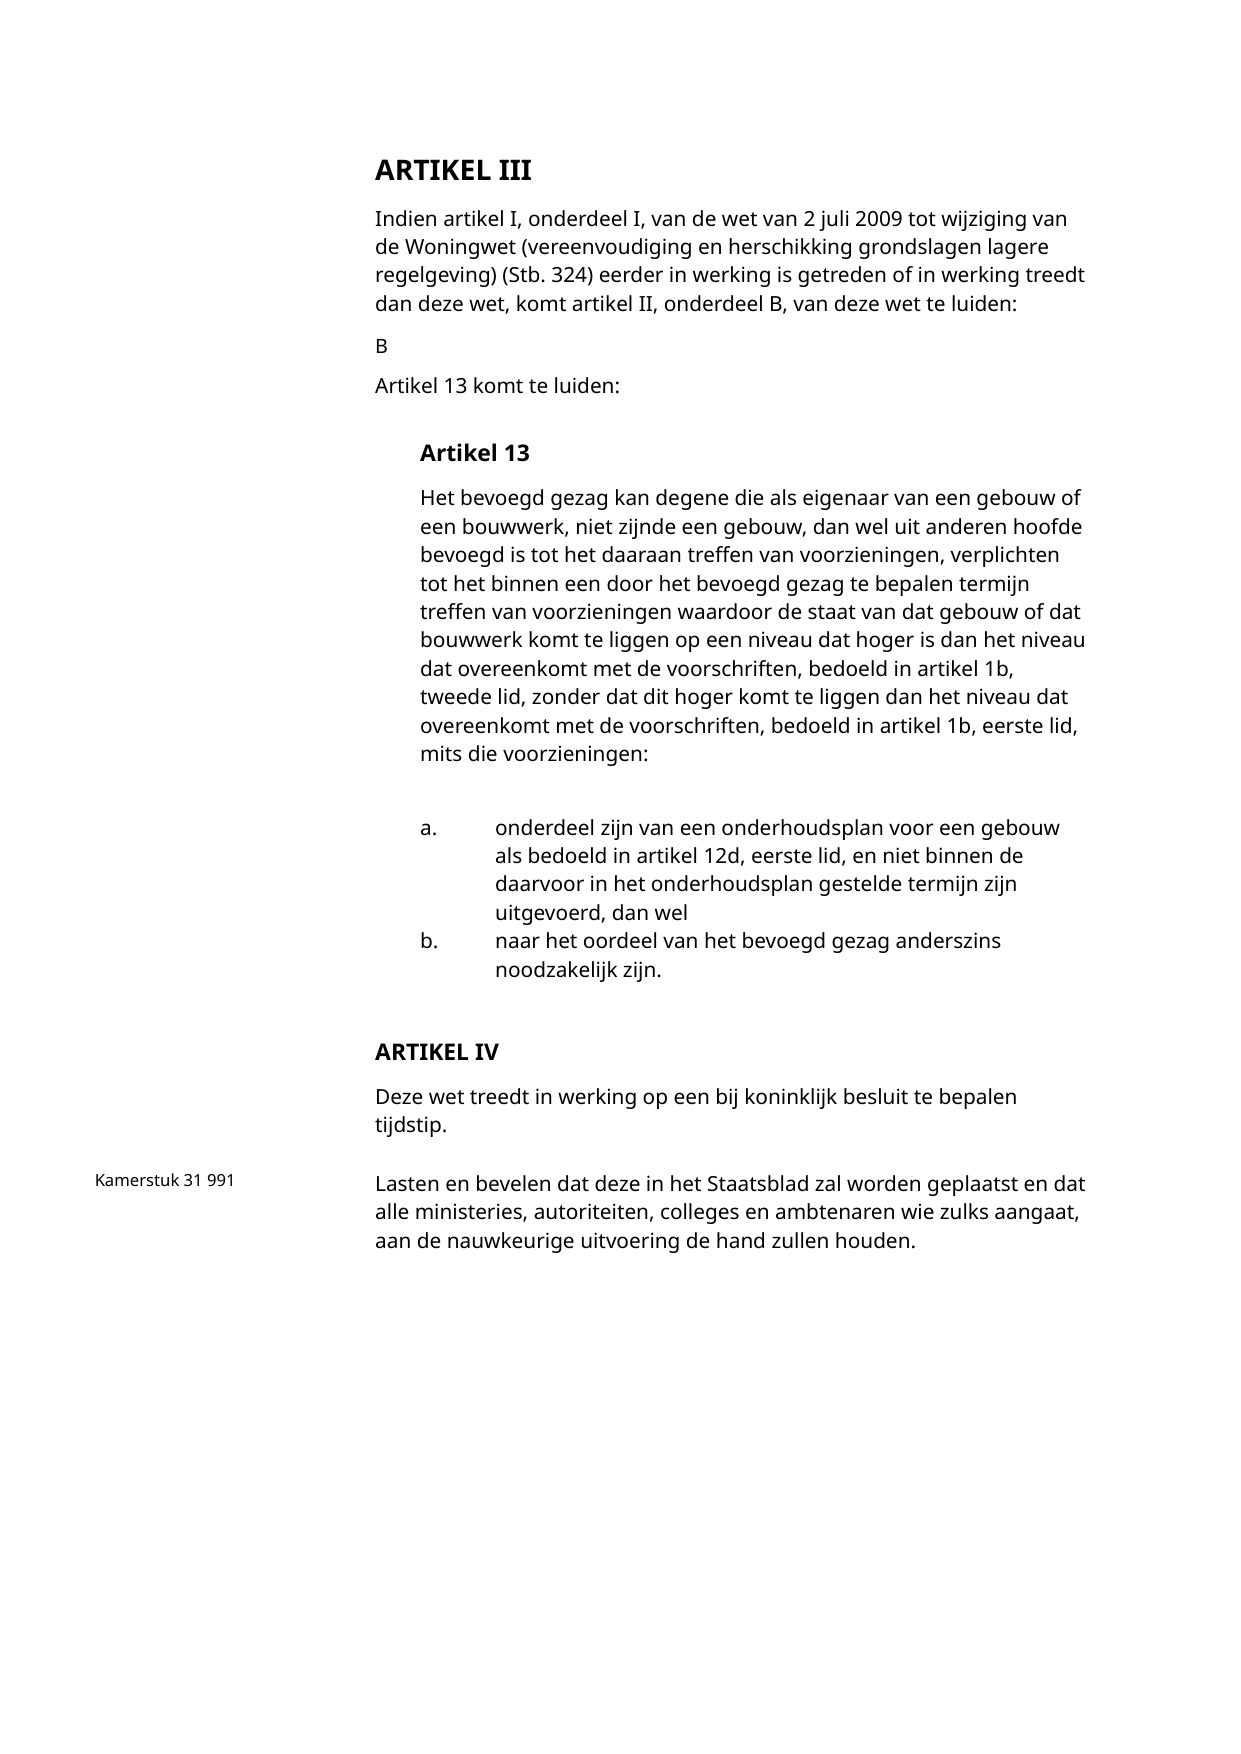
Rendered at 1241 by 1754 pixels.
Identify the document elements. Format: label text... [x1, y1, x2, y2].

list onderdeel zijn van een onderhoudsplan voor een gebouw als bedoeld in artikel 12d, eerste lid, en niet binnen de daarvoor in het onderhoudsplan gestelde termijn zijn uitgevoerd, dan wel [420, 813, 1090, 926]
subtitle ARTIKEL IV [375, 1036, 1090, 1067]
text Indien artikel I, onderdeel I, van de wet van 2 juli 2009 tot wijziging van de Woningwet (vereenvoudiging en herschikking grondslagen lagere regelgeving) (Stb. 324) eerder in werking is getreden of in werking treedt dan deze wet, komt artikel II, onderdeel B, van deze wet te luiden: [375, 204, 1090, 317]
text Artikel 13 komt te luiden: [375, 371, 1090, 399]
text Deze wet treedt in werking op een bij koninklijk besluit te bepalen tijdstip. [375, 1082, 1090, 1139]
subtitle Artikel 13 [420, 437, 1090, 468]
text Kamerstuk 31 991 [94, 1169, 328, 1192]
text Het bevoegd gezag kan degene die als eigenaar van een gebouw of een bouwwerk, niet zijnde een gebouw, dan wel uit anderen hoofde bevoegd is tot het daaraan treffen van voorzieningen, verplichten tot het binnen een door het bevoegd gezag te bepalen termijn treffen van voorzieningen waardoor de staat van dat gebouw of dat bouwwerk komt te liggen op een niveau dat hoger is dan het niveau dat overeenkomt met de voorschriften, bedoeld in artikel 1b, tweede lid, zonder dat dit hoger komt te liggen dan het niveau dat overeenkomt met de voorschriften, bedoeld in artikel 1b, eerste lid, mits die voorzieningen: [420, 483, 1090, 768]
text Lasten en bevelen dat deze in het Staatsblad zal worden geplaatst en dat alle ministeries, autoriteiten, colleges en ambtenaren wie zulks aangaat, aan de nauwkeurige uitvoering de hand zullen houden. [375, 1169, 1090, 1254]
subtitle ARTIKEL III [375, 150, 1090, 189]
text B [375, 332, 1090, 359]
list naar het oordeel van het bevoegd gezag anderszins noodzakelijk zijn. [420, 926, 1090, 983]
